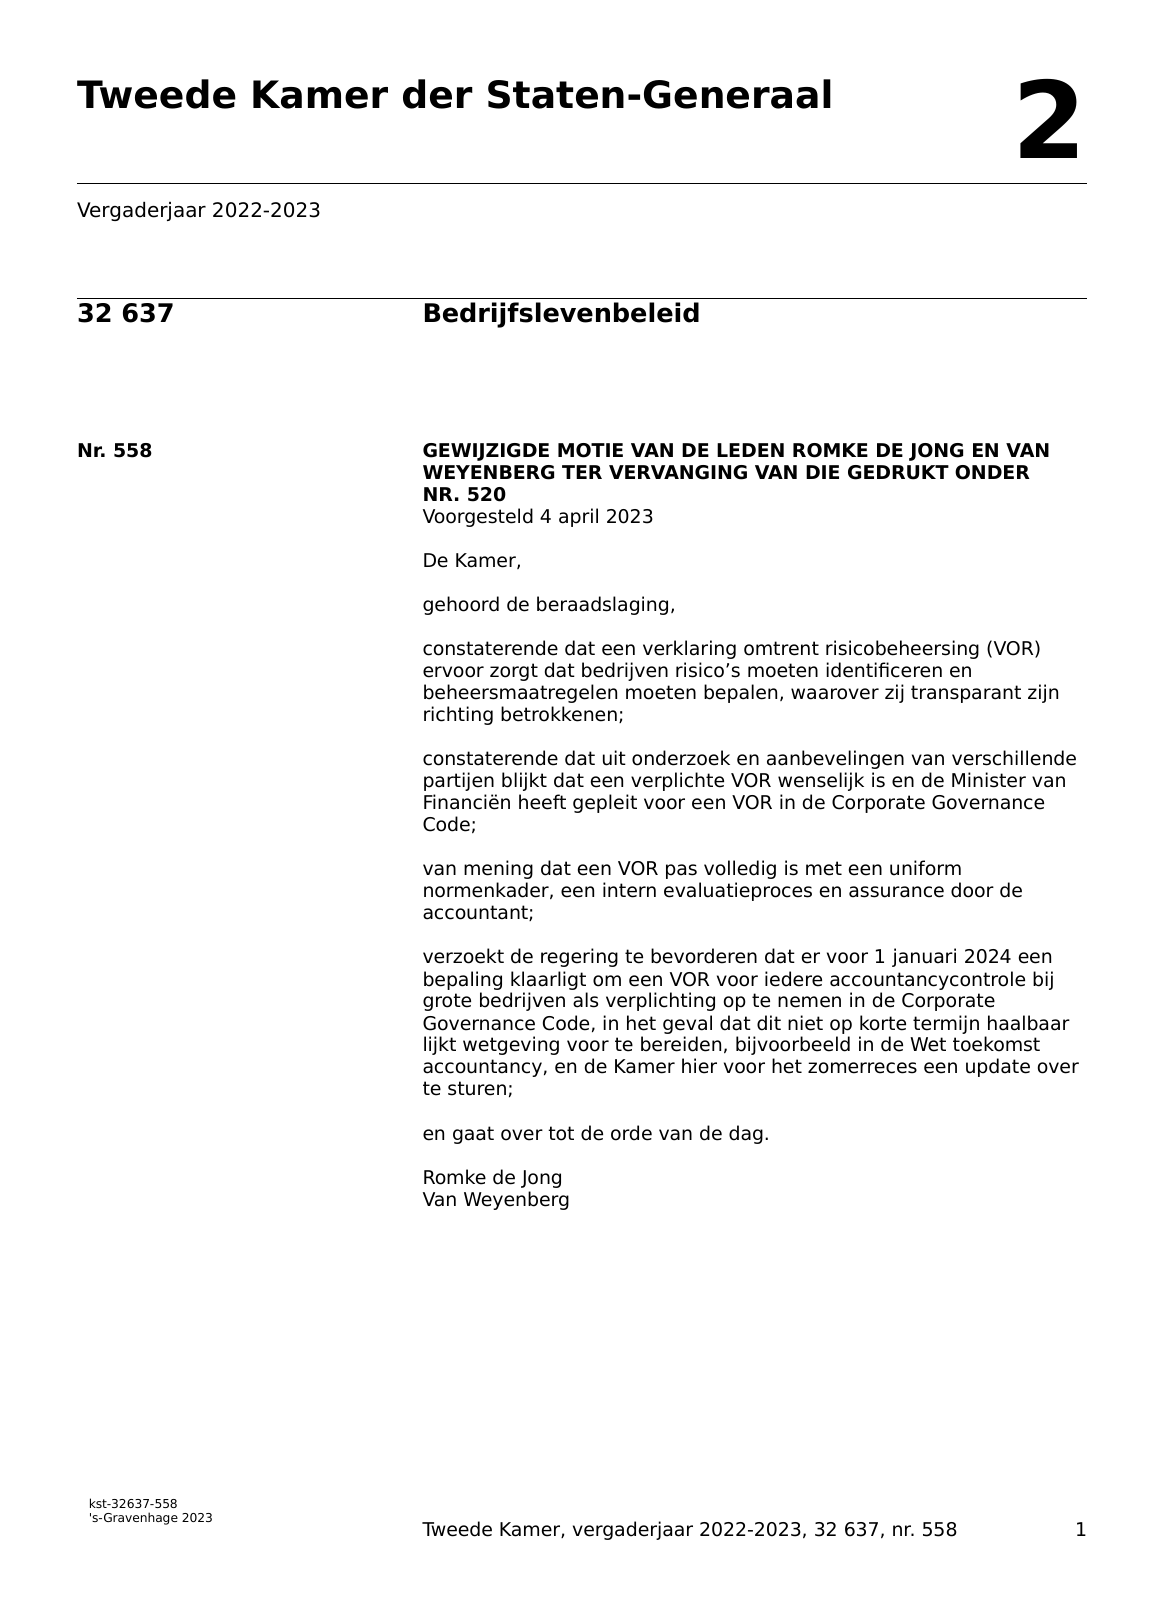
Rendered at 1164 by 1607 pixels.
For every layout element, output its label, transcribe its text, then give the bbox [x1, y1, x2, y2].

text verzoekt de regering te bevorderen dat er voor 1 januari 2024 een bepaling klaarligt om een VOR voor iedere accountancycontrole bij grote bedrijven als verplichting op te nemen in de Corporate Governance Code, in het geval dat dit niet op korte termijn haalbaar lijkt wetgeving voor te bereiden, bijvoorbeeld in de Wet toekomst accountancy, en de Kamer hier voor het zomerreces een update over te sturen; [422, 946, 1087, 1100]
subtitle 32 637 Bedrijfslevenbeleid [77, 299, 1087, 329]
text kst-32637-558 [88, 1497, 323, 1511]
table_header 2 [886, 59, 1087, 183]
table_cell Vergaderjaar 2022-2023 [77, 184, 1087, 298]
table_header Tweede Kamer der Staten-Generaal [77, 59, 886, 183]
text van mening dat een VOR pas volledig is met een uniform normenkader, een intern evaluatieproces en assurance door de accountant; [422, 858, 1087, 924]
text Romke de Jong [422, 1167, 1087, 1189]
text Van Weyenberg [422, 1189, 1087, 1211]
text Voorgesteld 4 april 2023 [422, 506, 1087, 528]
text 's-Gravenhage 2023 [88, 1511, 323, 1525]
text constaterende dat uit onderzoek en aanbevelingen van verschillende partijen blijkt dat een verplichte VOR wenselijk is en de Minister van Financiën heeft gepleit voor een VOR in de Corporate Governance Code; [422, 748, 1087, 836]
text De Kamer, [422, 550, 1087, 572]
text en gaat over tot de orde van de dag. [422, 1122, 1087, 1144]
text gehoord de beraadslaging, [422, 594, 1087, 616]
text constaterende dat een verklaring omtrent risicobeheersing (VOR) ervoor zorgt dat bedrijven risico’s moeten identificeren en beheersmaatregelen moeten bepalen, waarover zij transparant zijn richting betrokkenen; [422, 638, 1087, 726]
subtitle Nr. 558 GEWIJZIGDE MOTIE VAN DE LEDEN ROMKE DE JONG EN VAN WEYENBERG TER VERVANGING VAN DIE GEDRUKT ONDER NR. 520 [77, 440, 1087, 506]
